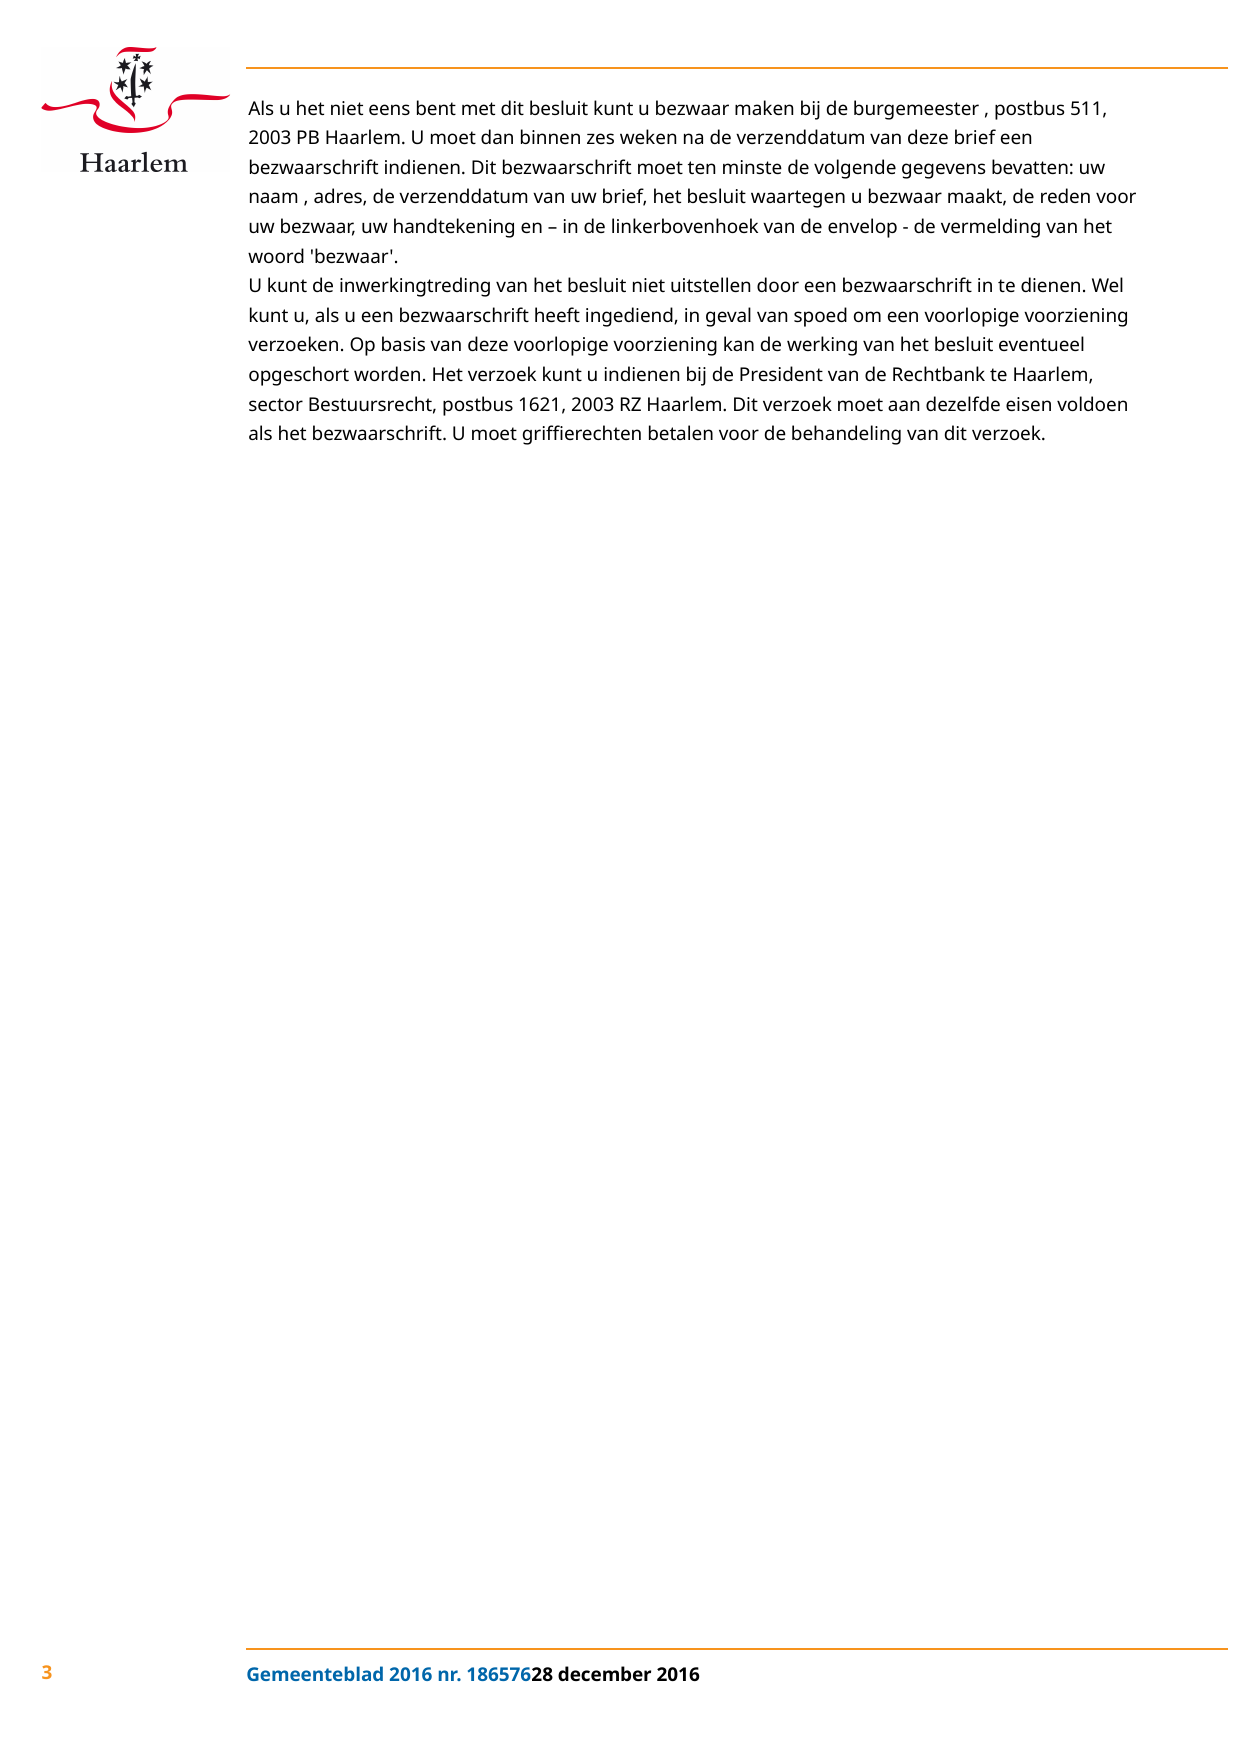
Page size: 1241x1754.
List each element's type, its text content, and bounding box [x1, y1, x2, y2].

picture [41, 47, 231, 172]
text Als u het niet eens bent met dit besluit kunt u bezwaar maken bij de burgemeester , postbus 511, 2003 PB Haarlem. U moet dan binnen zes weken na de verzenddatum van deze brief een bezwaarschrift indienen. Dit bezwaarschrift moet ten minste de volgende gegevens bevatten: uw naam , adres, de verzenddatum van uw brief, het besluit waartegen u bezwaar maakt, de reden voor uw bezwaar, uw handtekening en – in de linkerbovenhoek van de envelop - de vermelding van het woord 'bezwaar'. [248, 95, 1152, 268]
text U kunt de inwerkingtreding van het besluit niet uitstellen door een bezwaarschrift in te dienen. Wel kunt u, als u een bezwaarschrift heeft ingediend, in geval van spoed om een voorlopige voorziening verzoeken. Op basis van deze voorlopige voorziening kan de werking van het besluit eventueel opgeschort worden. Het verzoek kunt u indienen bij de President van de Rechtbank te Haarlem, sector Bestuursrecht, postbus 1621, 2003 RZ Haarlem. Dit verzoek moet aan dezelfde eisen voldoen als het bezwaarschrift. U moet griffierechten betalen voor de behandeling van dit verzoek. [248, 272, 1152, 446]
